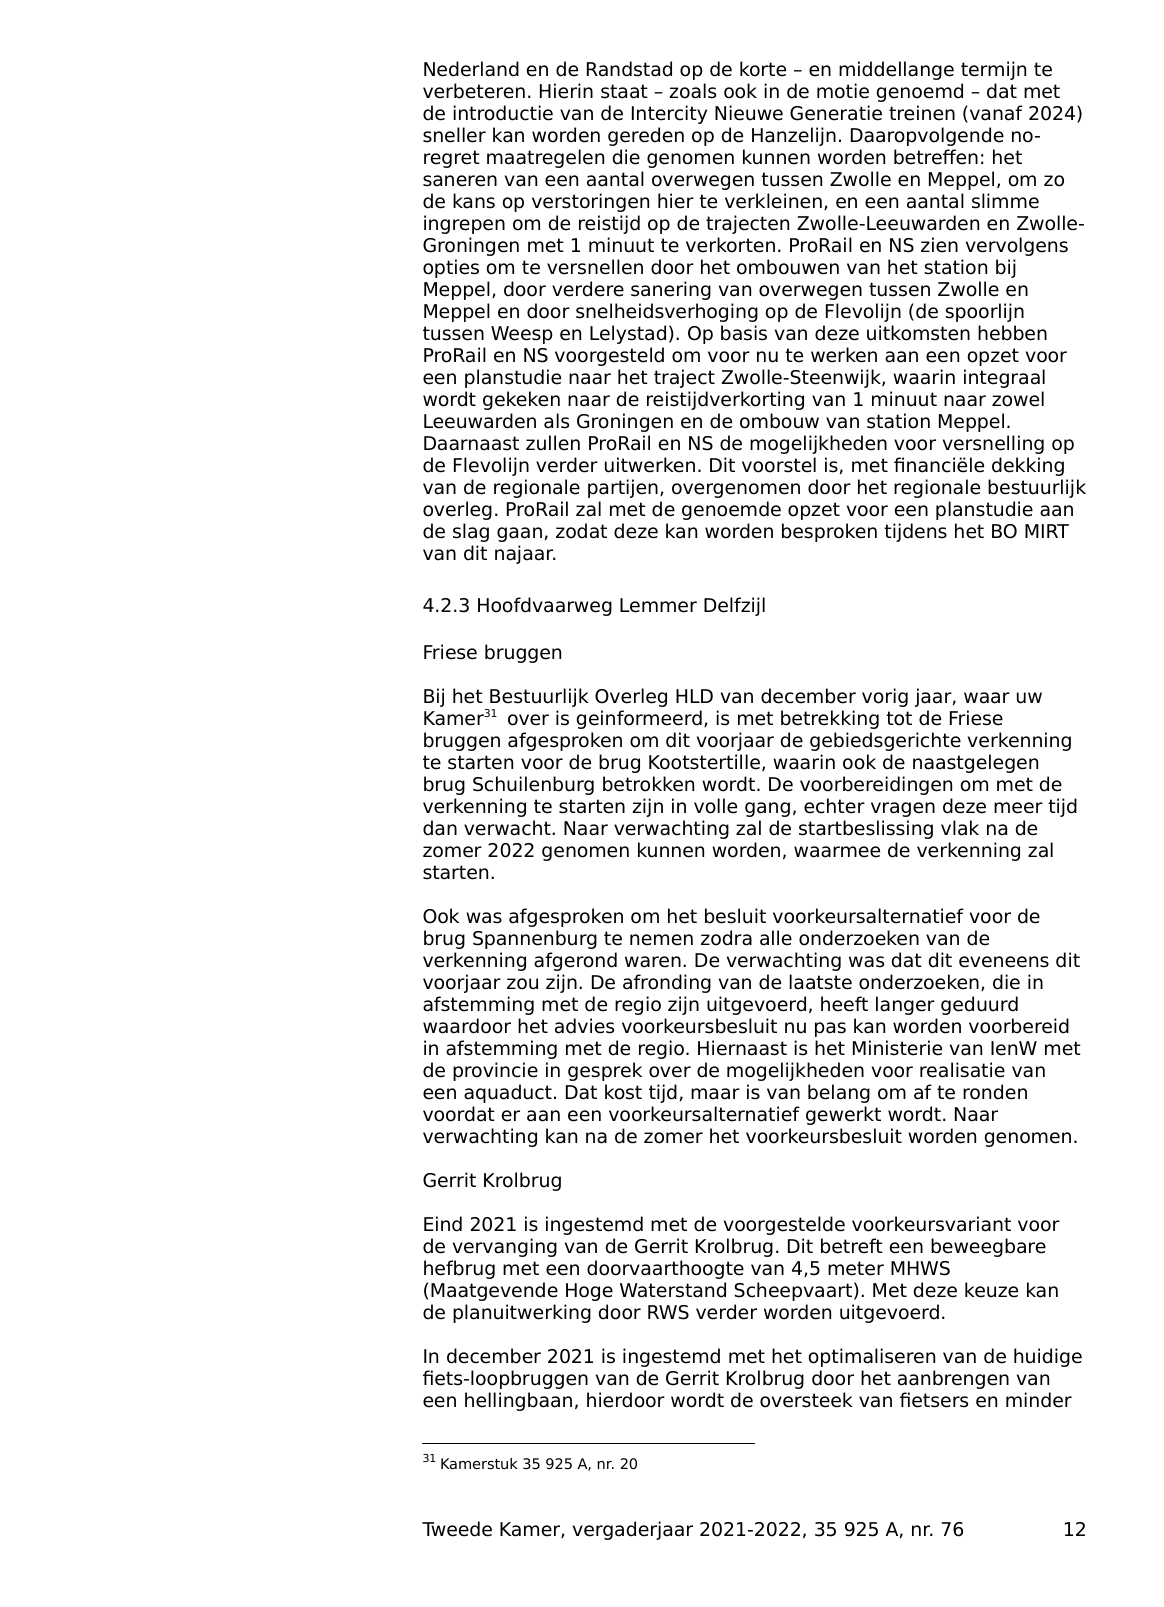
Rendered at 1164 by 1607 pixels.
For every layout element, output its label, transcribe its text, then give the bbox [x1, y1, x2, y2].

text Eind 2021 is ingestemd met de voorgestelde voorkeursvariant voor de vervanging van de Gerrit Krolbrug. Dit betreft een beweegbare hefbrug met een doorvaarthoogte van 4,5 meter MHWS (Maatgevende Hoge Waterstand Scheepvaart). Met deze keuze kan de planuitwerking door RWS verder worden uitgevoerd. [422, 1214, 1087, 1324]
text Bij het Bestuurlijk Overleg HLD van december vorig jaar, waar uw Kamer over is geinformeerd, is met betrekking tot de Friese bruggen afgesproken om dit voorjaar de gebiedsgerichte verkenning te starten voor de brug Kootstertille, waarin ook de naastgelegen brug Schuilenburg betrokken wordt. De voorbereidingen om met de verkenning te starten zijn in volle gang, echter vragen deze meer tijd dan verwacht. Naar verwachting zal de startbeslissing vlak na de zomer 2022 genomen kunnen worden, waarmee de verkenning zal starten. [422, 686, 1087, 883]
subtitle Friese bruggen [422, 642, 1087, 663]
subtitle Gerrit Krolbrug [422, 1170, 1087, 1192]
text In december 2021 is ingestemd met het optimaliseren van de huidige fiets-loopbruggen van de Gerrit Krolbrug door het aanbrengen van een hellingbaan, hierdoor wordt de oversteek van fietsers en minder [422, 1346, 1087, 1412]
text Ook was afgesproken om het besluit voorkeursalternatief voor de brug Spannenburg te nemen zodra alle onderzoeken van de verkenning afgerond waren. De verwachting was dat dit eveneens dit voorjaar zou zijn. De afronding van de laatste onderzoeken, die in afstemming met de regio zijn uitgevoerd, heeft langer geduurd waardoor het advies voorkeursbesluit nu pas kan worden voorbereid in afstemming met de regio. Hiernaast is het Ministerie van IenW met de provincie in gesprek over de mogelijkheden voor realisatie van een aquaduct. Dat kost tijd, maar is van belang om af te ronden voordat er aan een voorkeursalternatief gewerkt wordt. Naar verwachting kan na de zomer het voorkeursbesluit worden genomen. [422, 906, 1087, 1147]
text Nederland en de Randstad op de korte – en middellange termijn te verbeteren. Hierin staat – zoals ook in de motie genoemd – dat met de introductie van de Intercity Nieuwe Generatie treinen (vanaf 2024) sneller kan worden gereden op de Hanzelijn. Daaropvolgende no-regret maatregelen die genomen kunnen worden betreffen: het saneren van een aantal overwegen tussen Zwolle en Meppel, om zo de kans op verstoringen hier te verkleinen, en een aantal slimme ingrepen om de reistijd op de trajecten Zwolle-Leeuwarden en Zwolle-Groningen met 1 minuut te verkorten. ProRail en NS zien vervolgens opties om te versnellen door het ombouwen van het station bij Meppel, door verdere sanering van overwegen tussen Zwolle en Meppel en door snelheidsverhoging op de Flevolijn (de spoorlijn tussen Weesp en Lelystad). Op basis van deze uitkomsten hebben ProRail en NS voorgesteld om voor nu te werken aan een opzet voor een planstudie naar het traject Zwolle-Steenwijk, waarin integraal wordt gekeken naar de reistijdverkorting van 1 minuut naar zowel Leeuwarden als Groningen en de ombouw van station Meppel. Daarnaast zullen ProRail en NS de mogelijkheden voor versnelling op de Flevolijn verder uitwerken. Dit voorstel is, met financiële dekking van de regionale partijen, overgenomen door het regionale bestuurlijk overleg. ProRail zal met de genoemde opzet voor een planstudie aan de slag gaan, zodat deze kan worden besproken tijdens het BO MIRT van dit najaar. [422, 59, 1087, 564]
subtitle 4.2.3 Hoofdvaarweg Lemmer Delfzijl [422, 594, 1087, 617]
text Kamerstuk 35 925 A, nr. 20 [422, 1452, 1087, 1474]
